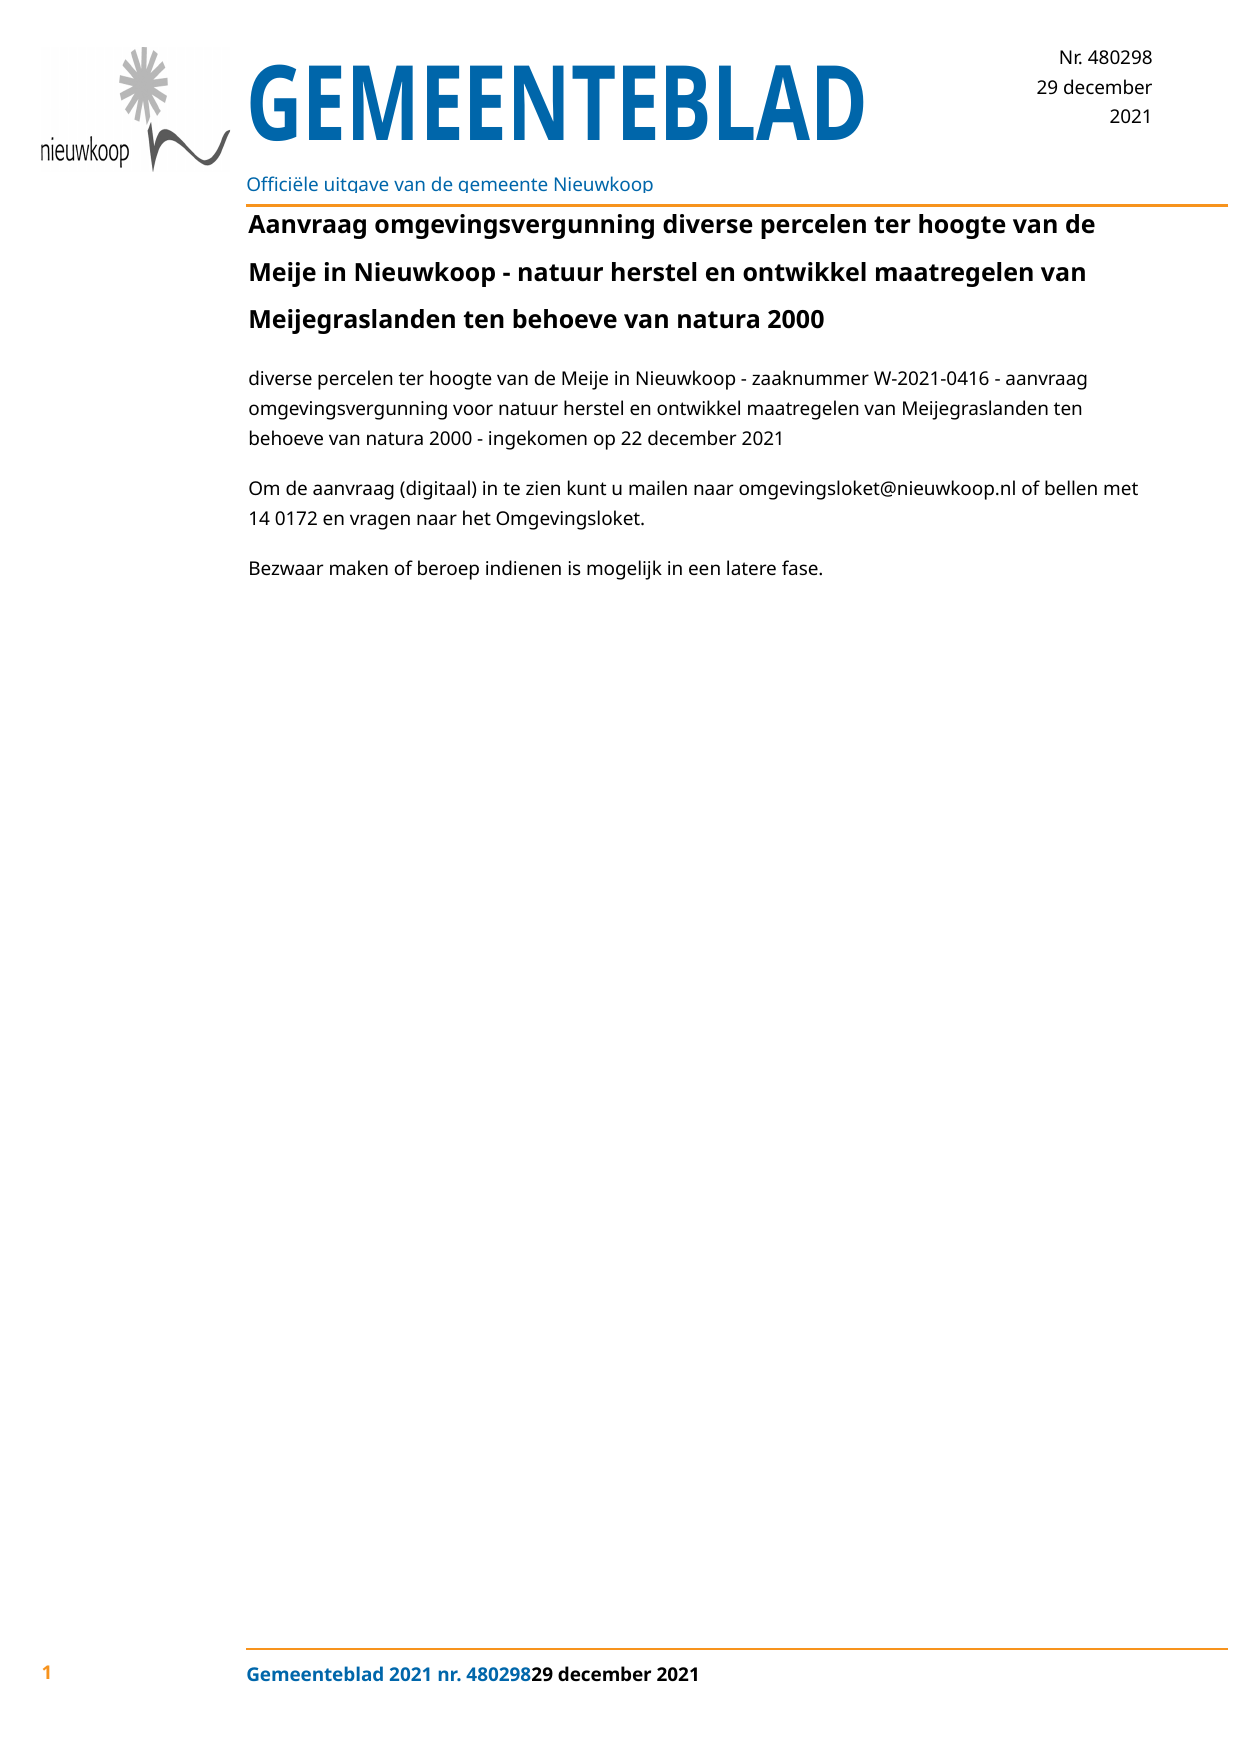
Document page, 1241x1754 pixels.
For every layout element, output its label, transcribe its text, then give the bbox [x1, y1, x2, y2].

picture [41, 47, 231, 172]
text Aanvraag omgevingsvergunning diverse percelen ter hoogte van de Meije in Nieuwkoop - natuur herstel en ontwikkel maatregelen van Meijegraslanden ten behoeve van natura 2000 [248, 207, 1152, 336]
text Om de aanvraag (digitaal) in te zien kunt u mailen naar omgevingsloket@nieuwkoop.nl of bellen met 14 0172 en vragen naar het Omgevingsloket. [248, 475, 1152, 530]
text Bezwaar maken of beroep indienen is mogelijk in een latere fase. [248, 555, 1152, 581]
text diverse percelen ter hoogte van de Meije in Nieuwkoop - zaaknummer W-2021-0416 - aanvraag omgevingsvergunning voor natuur herstel en ontwikkel maatregelen van Meijegraslanden ten behoeve van natura 2000 - ingekomen op 22 december 2021 [248, 366, 1152, 450]
